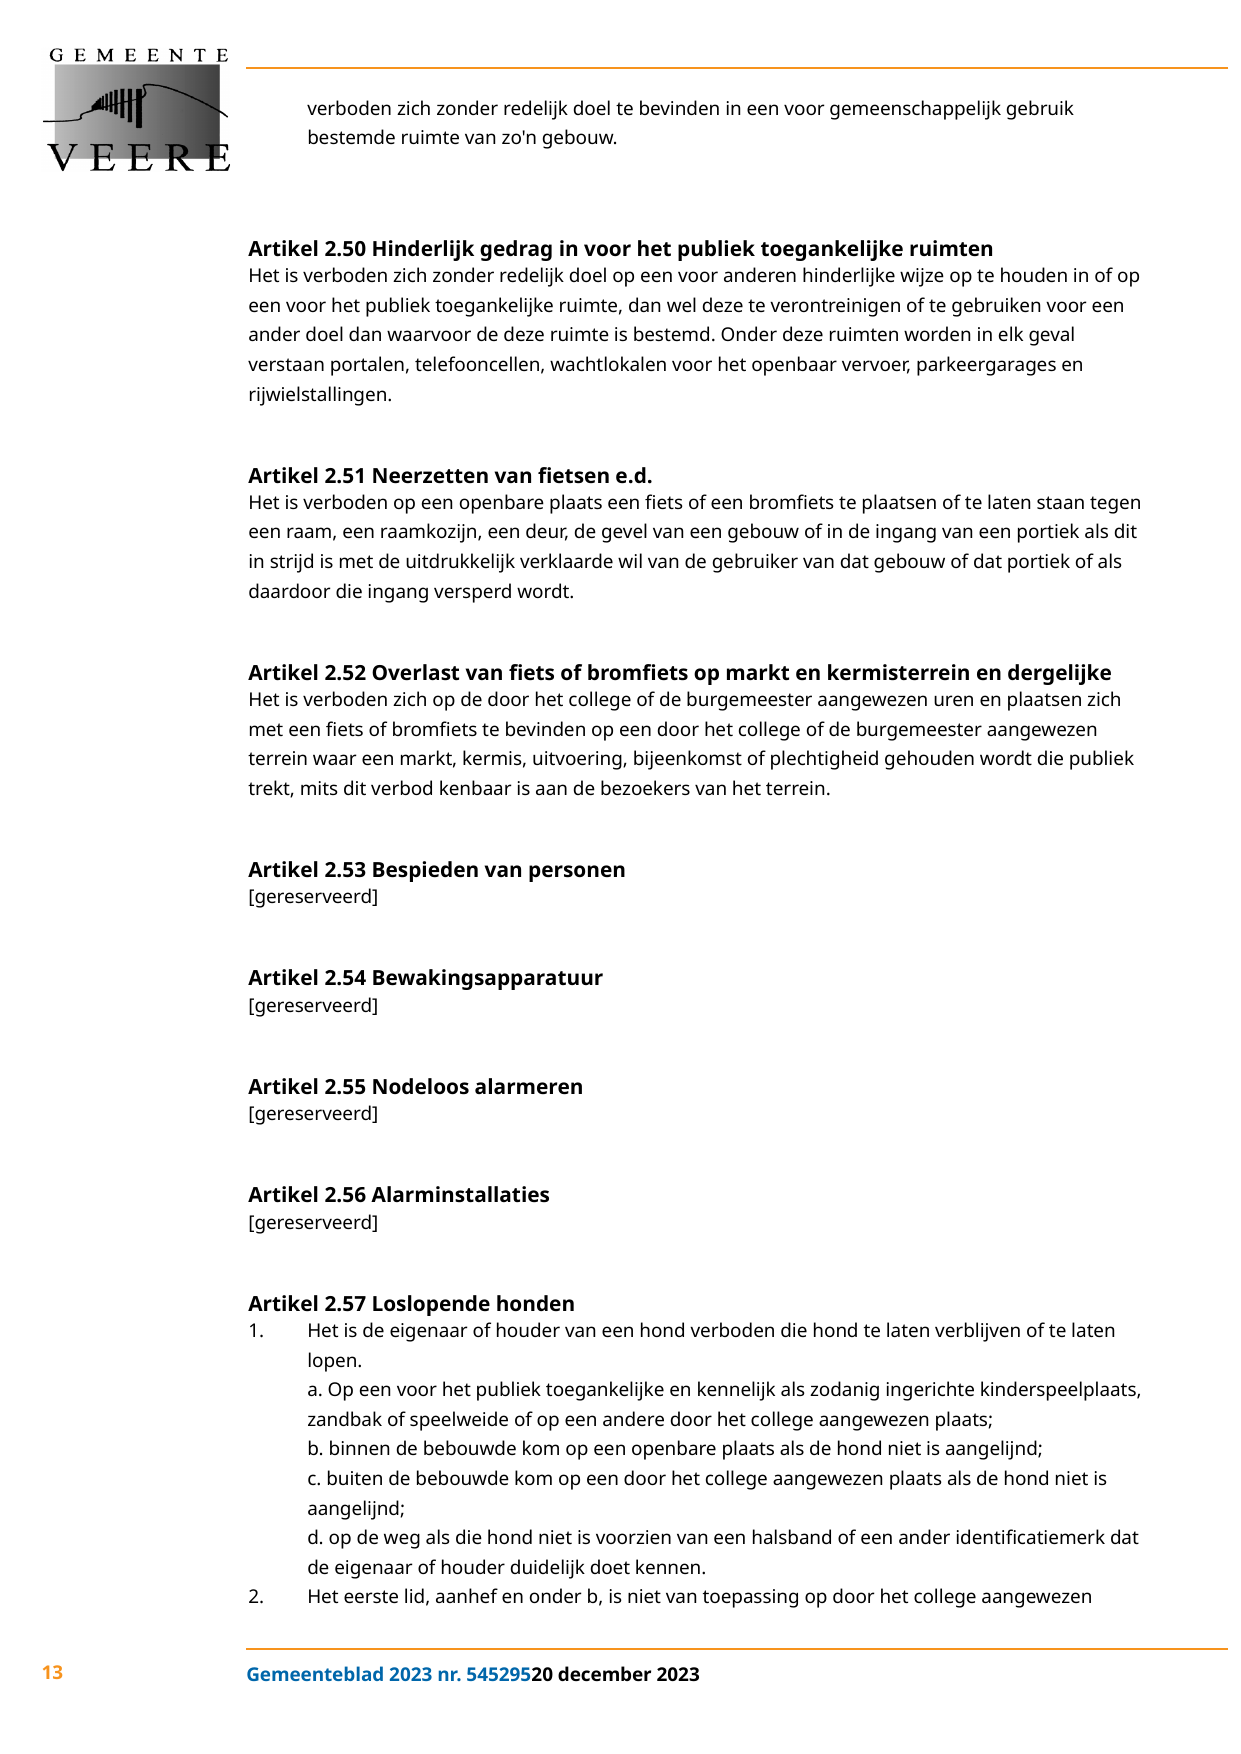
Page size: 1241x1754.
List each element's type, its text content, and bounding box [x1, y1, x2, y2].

text Artikel 2.50 Hinderlijk gedrag in voor het publiek toegankelijke ruimten [248, 234, 1152, 262]
text Artikel 2.57 Loslopende honden [248, 1289, 1152, 1317]
list b. binnen de bebouwde kom op een openbare plaats als de hond niet is aangelijnd; [248, 1436, 1152, 1461]
list a. Op een voor het publiek toegankelijke en kennelijk als zodanig ingerichte kinderspeelplaats, zandbak of speelweide of op een andere door het college aangewezen plaats; [248, 1376, 1152, 1432]
text [gereserveerd] [248, 1100, 1152, 1126]
list d. op de weg als die hond niet is voorzien van een halsband of een ander identificatiemerk dat de eigenaar of houder duidelijk doet kennen. [248, 1524, 1152, 1580]
text Het is verboden zich zonder redelijk doel op een voor anderen hinderlijke wijze op te houden in of op een voor het publiek toegankelijke ruimte, dan wel deze te verontreinigen of te gebruiken voor een ander doel dan waarvoor de deze ruimte is bestemd. Onder deze ruimten worden in elk geval verstaan portalen, telefooncellen, wachtlokalen voor het openbaar vervoer, parkeergarages en rijwielstallingen. [248, 262, 1152, 406]
list Het eerste lid, aanhef en onder b, is niet van toepassing op door het college aangewezen [248, 1583, 1152, 1609]
text [gereserveerd] [248, 1209, 1152, 1234]
text Artikel 2.54 Bewakingsapparatuur [248, 963, 1152, 992]
list verboden zich zonder redelijk doel te bevinden in een voor gemeenschappelijk gebruik bestemde ruimte van zo'n gebouw. [248, 95, 1152, 150]
text Artikel 2.52 Overlast van fiets of bromfiets op markt en kermisterrein en dergelijke [248, 658, 1152, 686]
text Het is verboden op een openbare plaats een fiets of een bromfiets te plaatsen of te laten staan tegen een raam, een raamkozijn, een deur, de gevel van een gebouw of in de ingang van een portiek als dit in strijd is met de uitdrukkelijk verklaarde wil van de gebruiker van dat gebouw of dat portiek of als daardoor die ingang versperd wordt. [248, 489, 1152, 604]
text Het is verboden zich op de door het college of de burgemeester aangewezen uren en plaatsen zich met een fiets of bromfiets te bevinden op een door het college of de burgemeester aangewezen terrein waar een markt, kermis, uitvoering, bijeenkomst of plechtigheid gehouden wordt die publiek trekt, mits dit verbod kenbaar is aan de bezoekers van het terrein. [248, 686, 1152, 801]
picture [41, 47, 231, 172]
list Het is de eigenaar of houder van een hond verboden die hond te laten verblijven of te laten lopen. [248, 1317, 1152, 1373]
list c. buiten de bebouwde kom op een door het college aangewezen plaats als de hond niet is aangelijnd; [248, 1465, 1152, 1521]
text [gereserveerd] [248, 883, 1152, 909]
text [gereserveerd] [248, 992, 1152, 1018]
text Artikel 2.55 Nodeloos alarmeren [248, 1072, 1152, 1100]
text Artikel 2.51 Neerzetten van fietsen e.d. [248, 461, 1152, 489]
text Artikel 2.56 Alarminstallaties [248, 1180, 1152, 1209]
text Artikel 2.53 Bespieden van personen [248, 855, 1152, 883]
